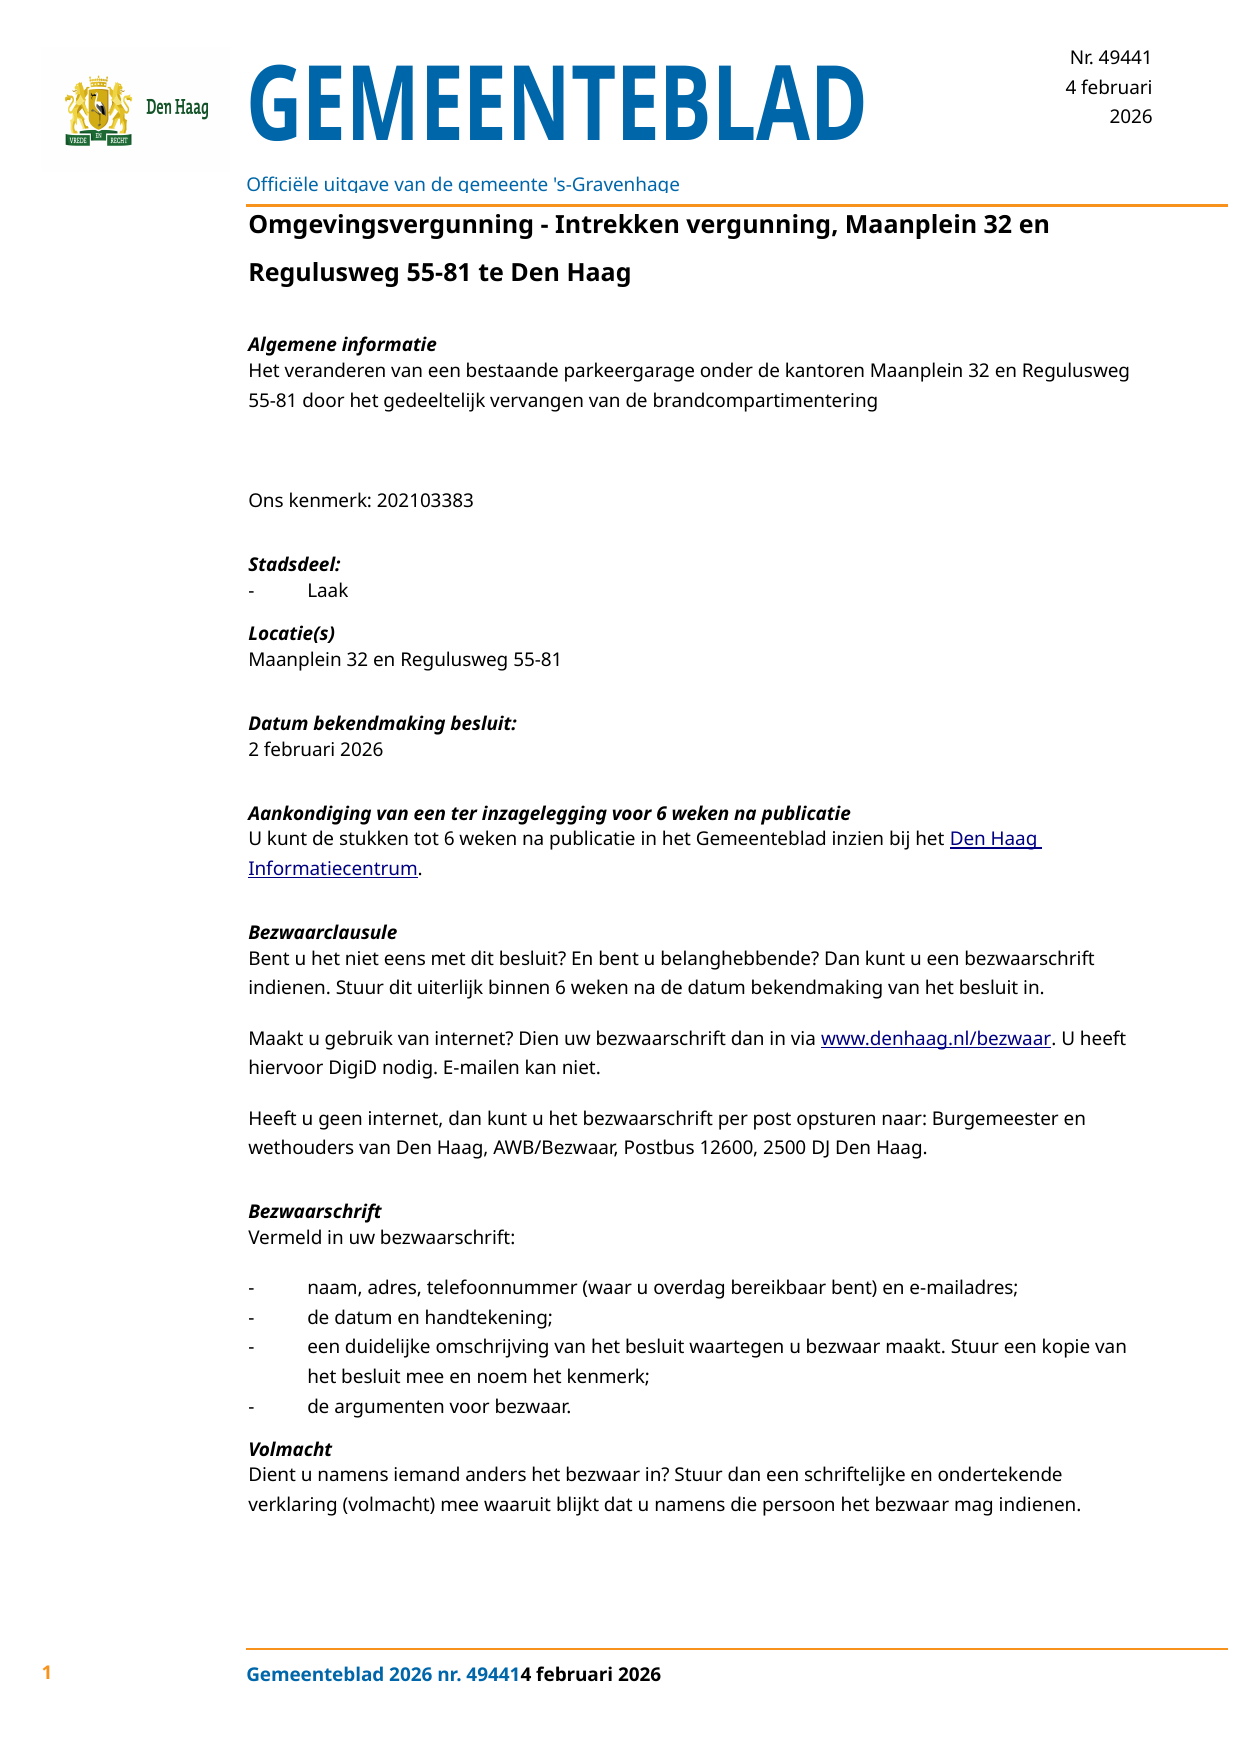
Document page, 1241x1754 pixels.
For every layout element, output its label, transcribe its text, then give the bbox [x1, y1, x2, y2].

text Maakt u gebruik van internet? Dien uw bezwaarschrift dan in via www.denhaag.nl/bezwaar. U heeft hiervoor DigiD nodig. E-mailen kan niet. [248, 1025, 1152, 1080]
text Bent u het niet eens met dit besluit? En bent u belanghebbende? Dan kunt u een bezwaarschrift indienen. Stuur dit uiterlijk binnen 6 weken na de datum bekendmaking van het besluit in. [248, 945, 1152, 1000]
text Algemene informatie [248, 331, 1152, 357]
list Laak [248, 577, 1152, 603]
text Stadsdeel: [248, 552, 1152, 577]
text Maanplein 32 en Regulusweg 55-81 [248, 646, 1152, 672]
list naam, adres, telefoonnummer (waar u overdag bereikbaar bent) en e-mailadres; [248, 1274, 1152, 1300]
text Het veranderen van een bestaande parkeergarage onder de kantoren Maanplein 32 en Regulusweg 55-81 door het gedeeltelijk vervangen van de brandcompartimentering [248, 357, 1152, 412]
text Bezwaarschrift [248, 1198, 1152, 1224]
text Volmacht [248, 1436, 1152, 1462]
text Locatie(s) [248, 620, 1152, 646]
text 2 februari 2026 [248, 736, 1152, 762]
text U kunt de stukken tot 6 weken na publicatie in het Gemeenteblad inzien bij het Den Haag Informatiecentrum. [248, 826, 1152, 881]
text Datum bekendmaking besluit: [248, 710, 1152, 736]
picture [41, 47, 231, 172]
text Aankondiging van een ter inzagelegging voor 6 weken na publicatie [248, 800, 1152, 826]
text Vermeld in uw bezwaarschrift: [248, 1224, 1152, 1250]
list een duidelijke omschrijving van het besluit waartegen u bezwaar maakt. Stuur een kopie van het besluit mee en noem het kenmerk; [248, 1334, 1152, 1389]
text Dient u namens iemand anders het bezwaar in? Stuur dan een schriftelijke en ondertekende verklaring (volmacht) mee waaruit blijkt dat u namens die persoon het bezwaar mag indienen. [248, 1462, 1152, 1517]
list de datum en handtekening; [248, 1304, 1152, 1330]
text Ons kenmerk: 202103383 [248, 488, 1152, 513]
text Heeft u geen internet, dan kunt u het bezwaarschrift per post opsturen naar: Burgemeester en wethouders van Den Haag, AWB/Bezwaar, Postbus 12600, 2500 DJ Den Haag. [248, 1105, 1152, 1160]
list de argumenten voor bezwaar. [248, 1393, 1152, 1418]
text Bezwaarclausule [248, 919, 1152, 945]
text Omgevingsvergunning - Intrekken vergunning, Maanplein 32 en Regulusweg 55-81 te Den Haag [248, 207, 1152, 288]
